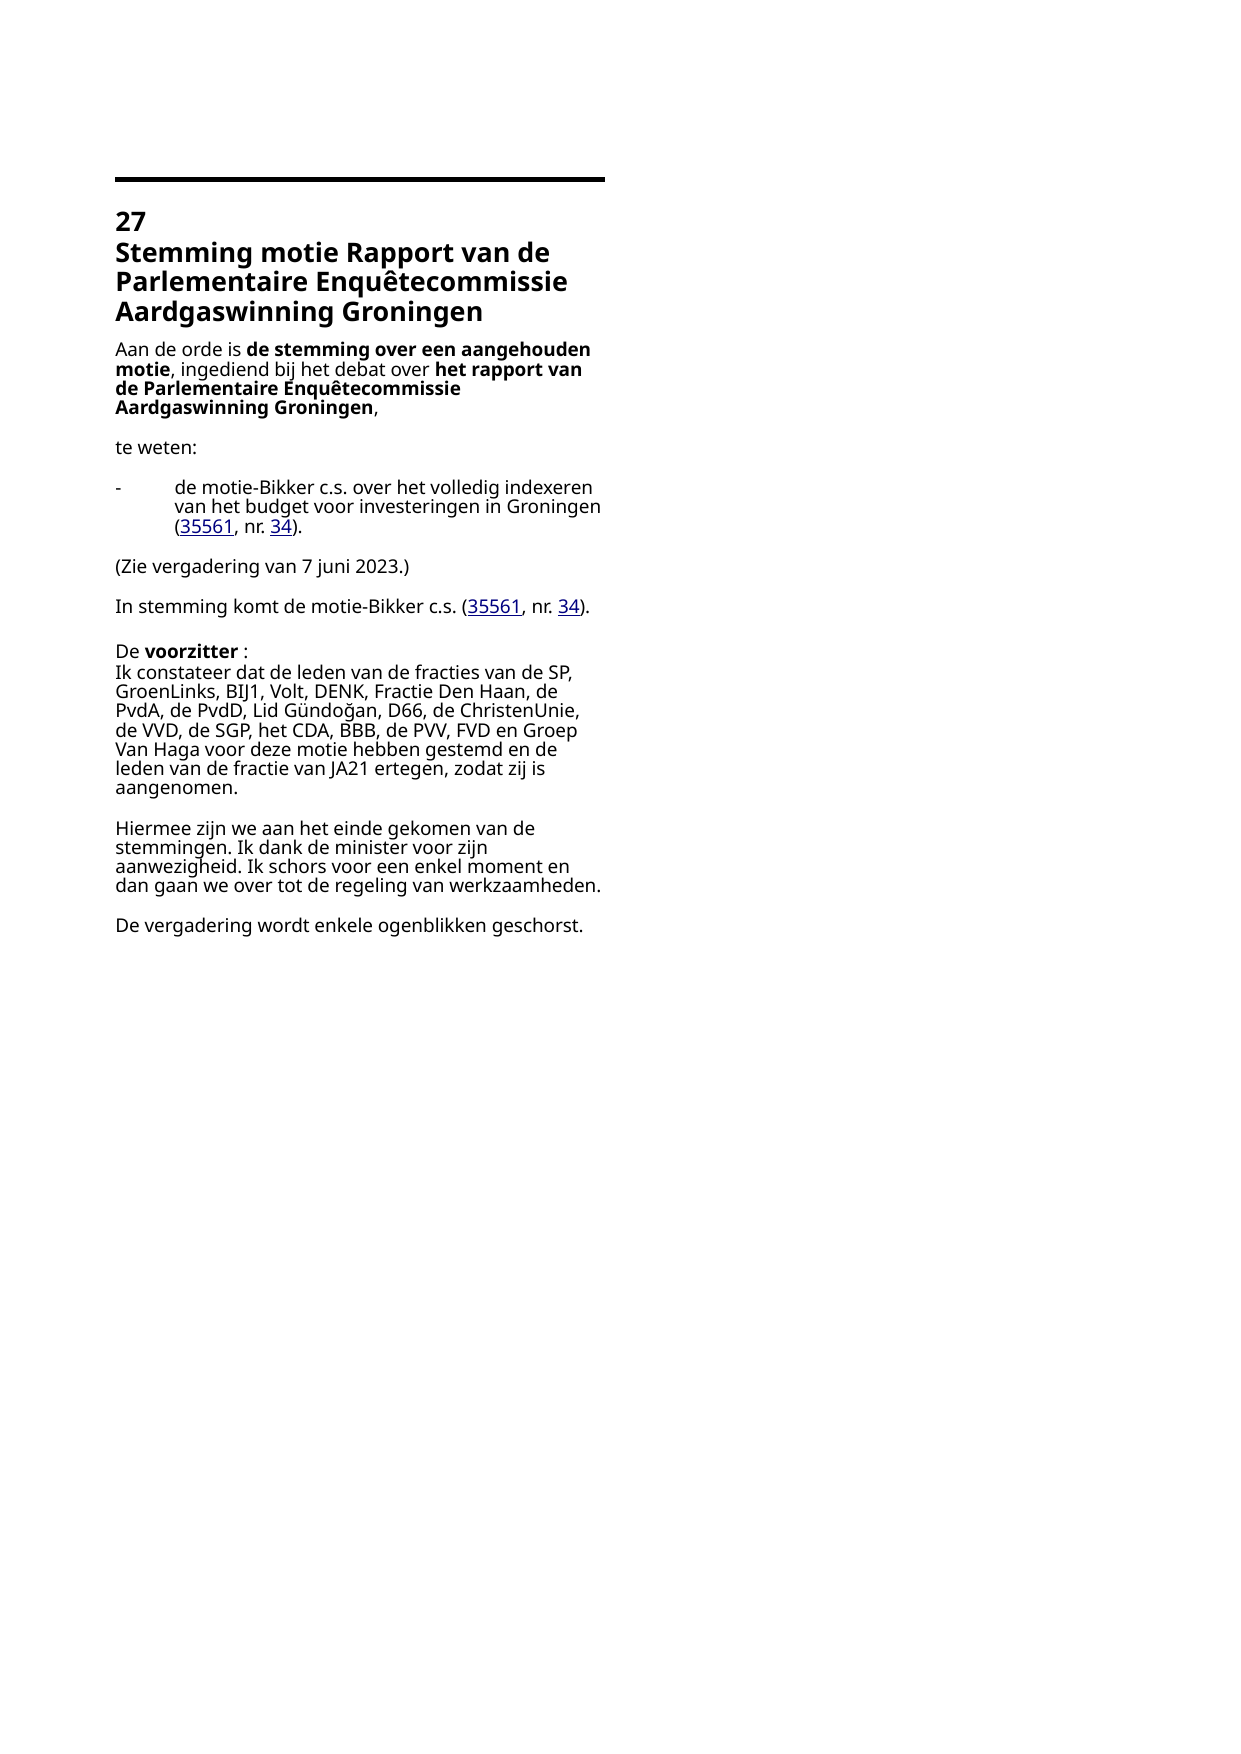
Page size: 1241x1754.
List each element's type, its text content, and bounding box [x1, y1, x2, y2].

text De voorzitter : [115, 638, 605, 664]
text (Zie vergadering van 7 juni 2023.) [115, 558, 605, 577]
list de motie-Bikker c.s. over het volledig indexeren van het budget voor investeringen in Groningen (35561, nr. 34). [115, 479, 605, 537]
text Stemming motie Rapport van de Parlementaire Enquêtecommissie Aardgaswinning Groningen [115, 239, 605, 341]
text Ik constateer dat de leden van de fracties van de SP, GroenLinks, BIJ1, Volt, DENK, Fractie Den Haan, de PvdA, de PvdD, Lid Gündoğan, D66, de ChristenUnie, de VVD, de SGP, het CDA, BBB, de PVV, FVD en Groep Van Haga voor deze motie hebben gestemd en de leden van de fractie van JA21 ertegen, zodat zij is aangenomen. [115, 664, 605, 799]
text De vergadering wordt enkele ogenblikken geschorst. [115, 917, 605, 937]
text te weten: [115, 439, 605, 458]
text In stemming komt de motie-Bikker c.s. (35561, nr. 34). [115, 598, 605, 617]
text Hiermee zijn we aan het einde gekomen van de stemmingen. Ik dank de minister voor zijn aanwezigheid. Ik schors voor een enkel moment en dan gaan we over tot de regeling van werkzaamheden. [115, 819, 605, 897]
text 27 [115, 203, 605, 239]
text Aan de orde is de stemming over een aangehouden motie, ingediend bij het debat over het rapport van de Parlementaire Enquêtecommissie Aardgaswinning Groningen, [115, 341, 605, 418]
